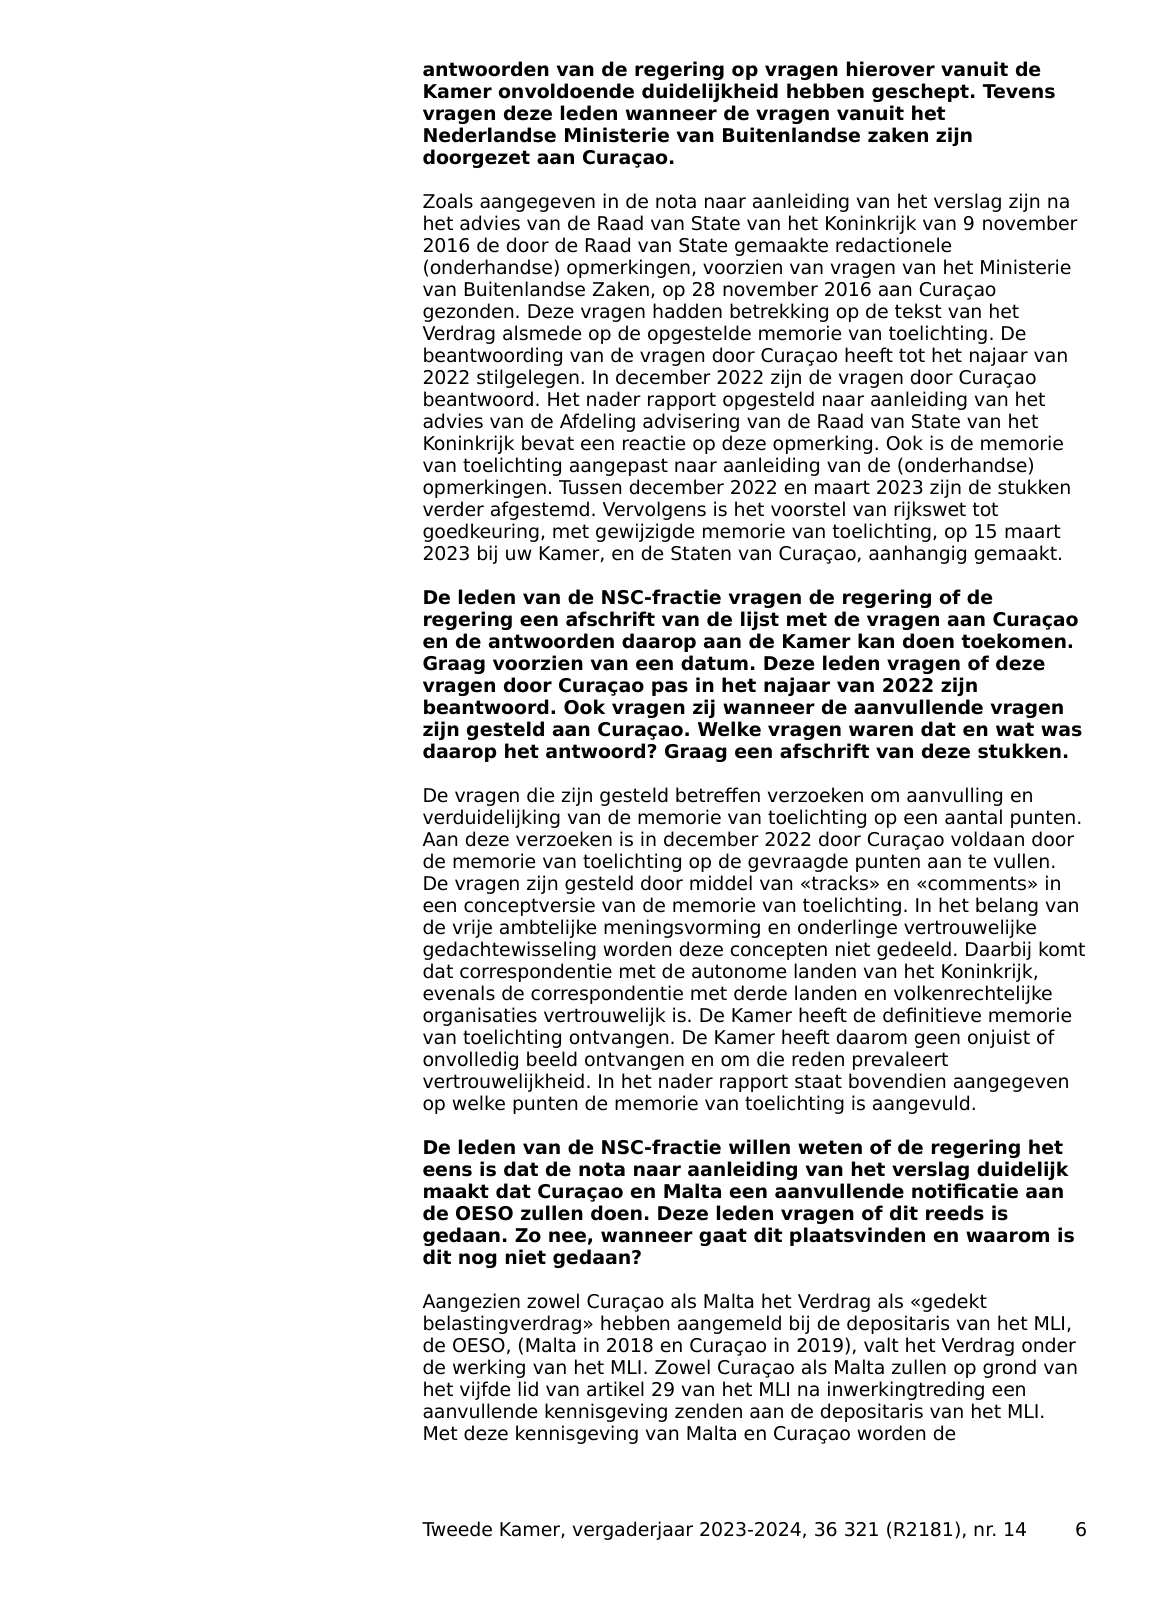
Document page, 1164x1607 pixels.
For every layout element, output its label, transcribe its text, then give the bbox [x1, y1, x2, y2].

text Aangezien zowel Curaçao als Malta het Verdrag als «gedekt belastingverdrag» hebben aangemeld bij de depositaris van het MLI, de OESO, (Malta in 2018 en Curaçao in 2019), valt het Verdrag onder de werking van het MLI. Zowel Curaçao als Malta zullen op grond van het vijfde lid van artikel 29 van het MLI na inwerkingtreding een aanvullende kennisgeving zenden aan de depositaris van het MLI. Met deze kennisgeving van Malta en Curaçao worden de [422, 1291, 1087, 1445]
text Zoals aangegeven in de nota naar aanleiding van het verslag zijn na het advies van de Raad van State van het Koninkrijk van 9 november 2016 de door de Raad van State gemaakte redactionele (onderhandse) opmerkingen, voorzien van vragen van het Ministerie van Buitenlandse Zaken, op 28 november 2016 aan Curaçao gezonden. Deze vragen hadden betrekking op de tekst van het Verdrag alsmede op de opgestelde memorie van toelichting. De beantwoording van de vragen door Curaçao heeft tot het najaar van 2022 stilgelegen. In december 2022 zijn de vragen door Curaçao beantwoord. Het nader rapport opgesteld naar aanleiding van het advies van de Afdeling advisering van de Raad van State van het Koninkrijk bevat een reactie op deze opmerking. Ook is de memorie van toelichting aangepast naar aanleiding van de (onderhandse) opmerkingen. Tussen december 2022 en maart 2023 zijn de stukken verder afgestemd. Vervolgens is het voorstel van rijkswet tot goedkeuring, met gewijzigde memorie van toelichting, op 15 maart 2023 bij uw Kamer, en de Staten van Curaçao, aanhangig gemaakt. [422, 191, 1087, 565]
text De leden van de NSC-fractie willen weten of de regering het eens is dat de nota naar aanleiding van het verslag duidelijk maakt dat Curaçao en Malta een aanvullende notificatie aan de OESO zullen doen. Deze leden vragen of dit reeds is gedaan. Zo nee, wanneer gaat dit plaatsvinden en waarom is dit nog niet gedaan? [422, 1137, 1087, 1269]
text antwoorden van de regering op vragen hierover vanuit de Kamer onvoldoende duidelijkheid hebben geschept. Tevens vragen deze leden wanneer de vragen vanuit het Nederlandse Ministerie van Buitenlandse zaken zijn doorgezet aan Curaçao. [422, 59, 1087, 169]
text De leden van de NSC-fractie vragen de regering of de regering een afschrift van de lijst met de vragen aan Curaçao en de antwoorden daarop aan de Kamer kan doen toekomen. Graag voorzien van een datum. Deze leden vragen of deze vragen door Curaçao pas in het najaar van 2022 zijn beantwoord. Ook vragen zij wanneer de aanvullende vragen zijn gesteld aan Curaçao. Welke vragen waren dat en wat was daarop het antwoord? Graag een afschrift van deze stukken. [422, 587, 1087, 763]
text De vragen die zijn gesteld betreffen verzoeken om aanvulling en verduidelijking van de memorie van toelichting op een aantal punten. Aan deze verzoeken is in december 2022 door Curaçao voldaan door de memorie van toelichting op de gevraagde punten aan te vullen. De vragen zijn gesteld door middel van «tracks» en «comments» in een conceptversie van de memorie van toelichting. In het belang van de vrije ambtelijke meningsvorming en onderlinge vertrouwelijke gedachtewisseling worden deze concepten niet gedeeld. Daarbij komt dat correspondentie met de autonome landen van het Koninkrijk, evenals de correspondentie met derde landen en volkenrechtelijke organisaties vertrouwelijk is. De Kamer heeft de definitieve memorie van toelichting ontvangen. De Kamer heeft daarom geen onjuist of onvolledig beeld ontvangen en om die reden prevaleert vertrouwelijkheid. In het nader rapport staat bovendien aangegeven op welke punten de memorie van toelichting is aangevuld. [422, 785, 1087, 1115]
